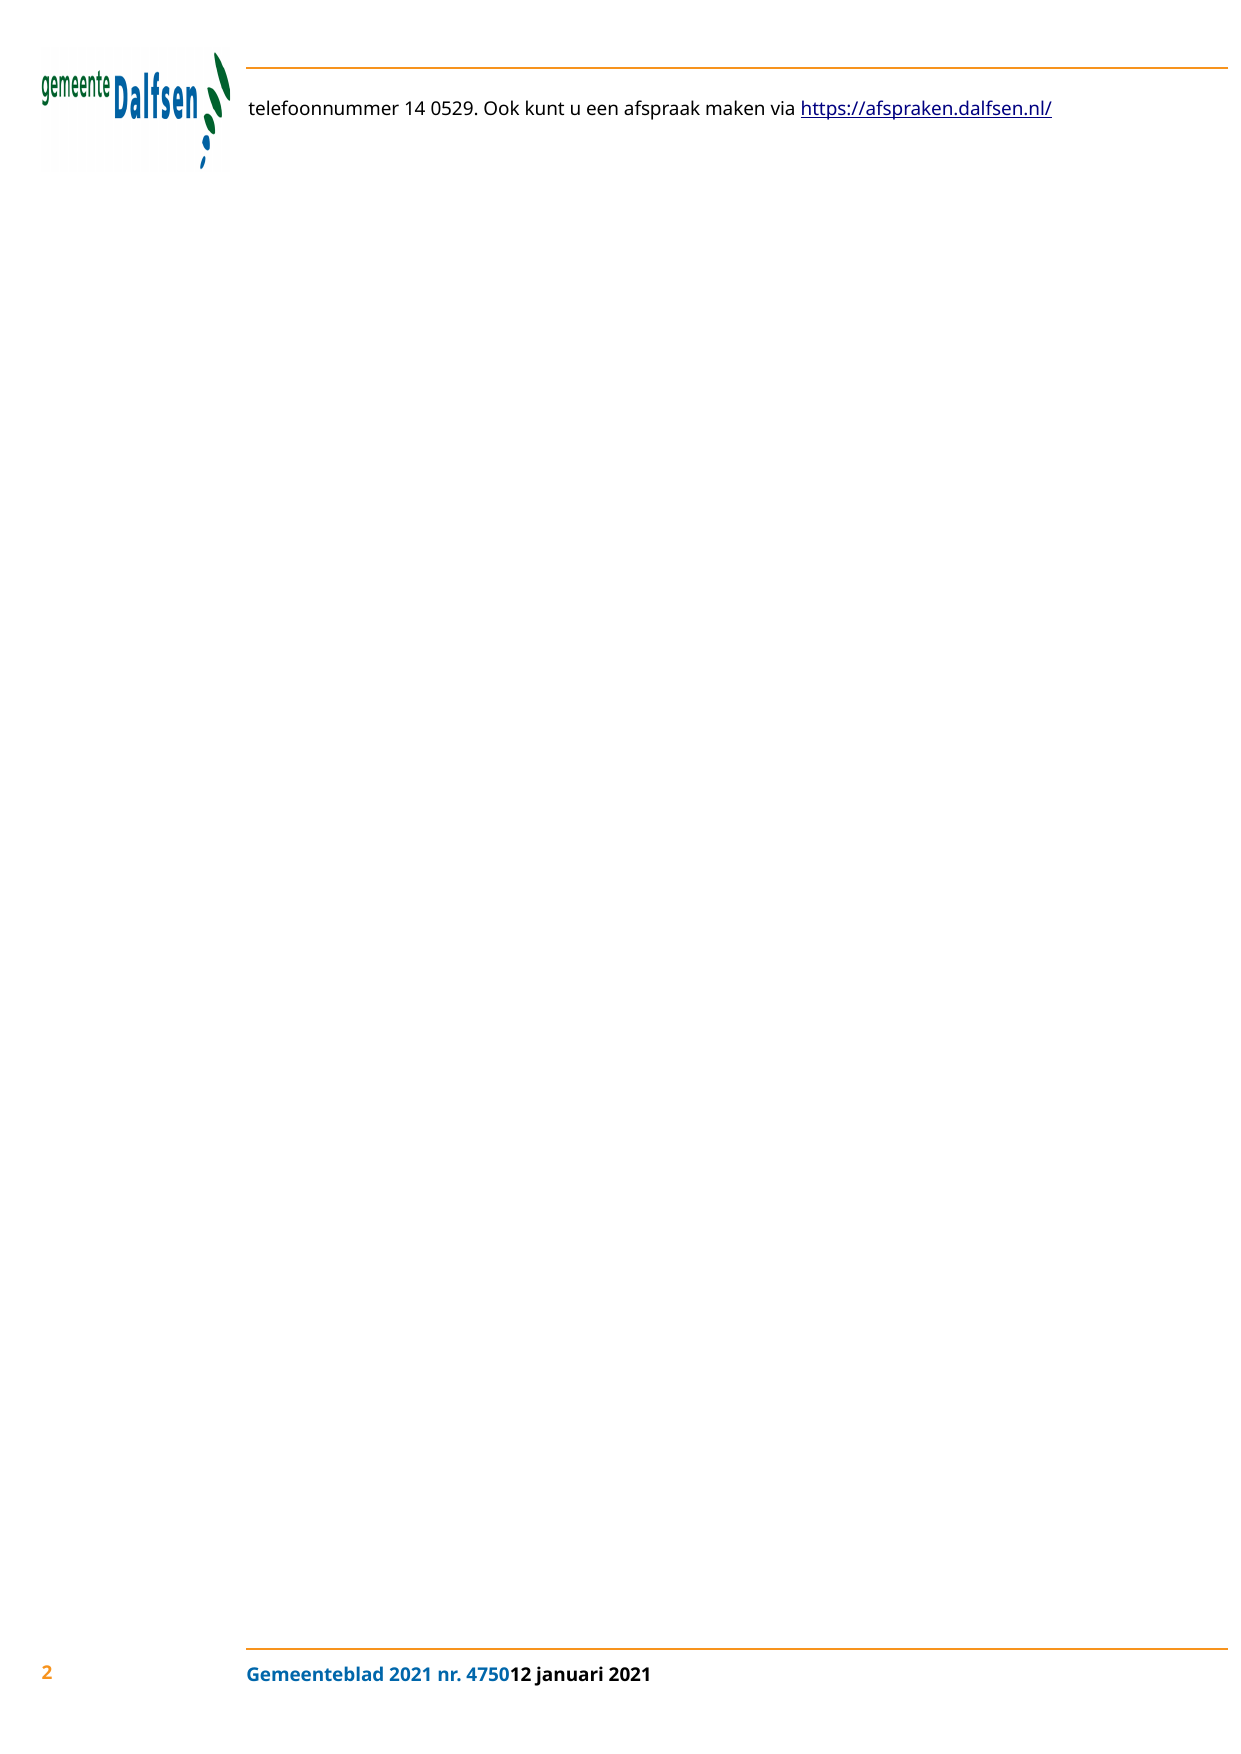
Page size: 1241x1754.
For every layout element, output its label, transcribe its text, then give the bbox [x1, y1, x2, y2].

picture [41, 47, 231, 172]
text telefoonnummer 14 0529. Ook kunt u een afspraak maken via https://afspraken.dalfsen.nl/ [248, 95, 1152, 121]
